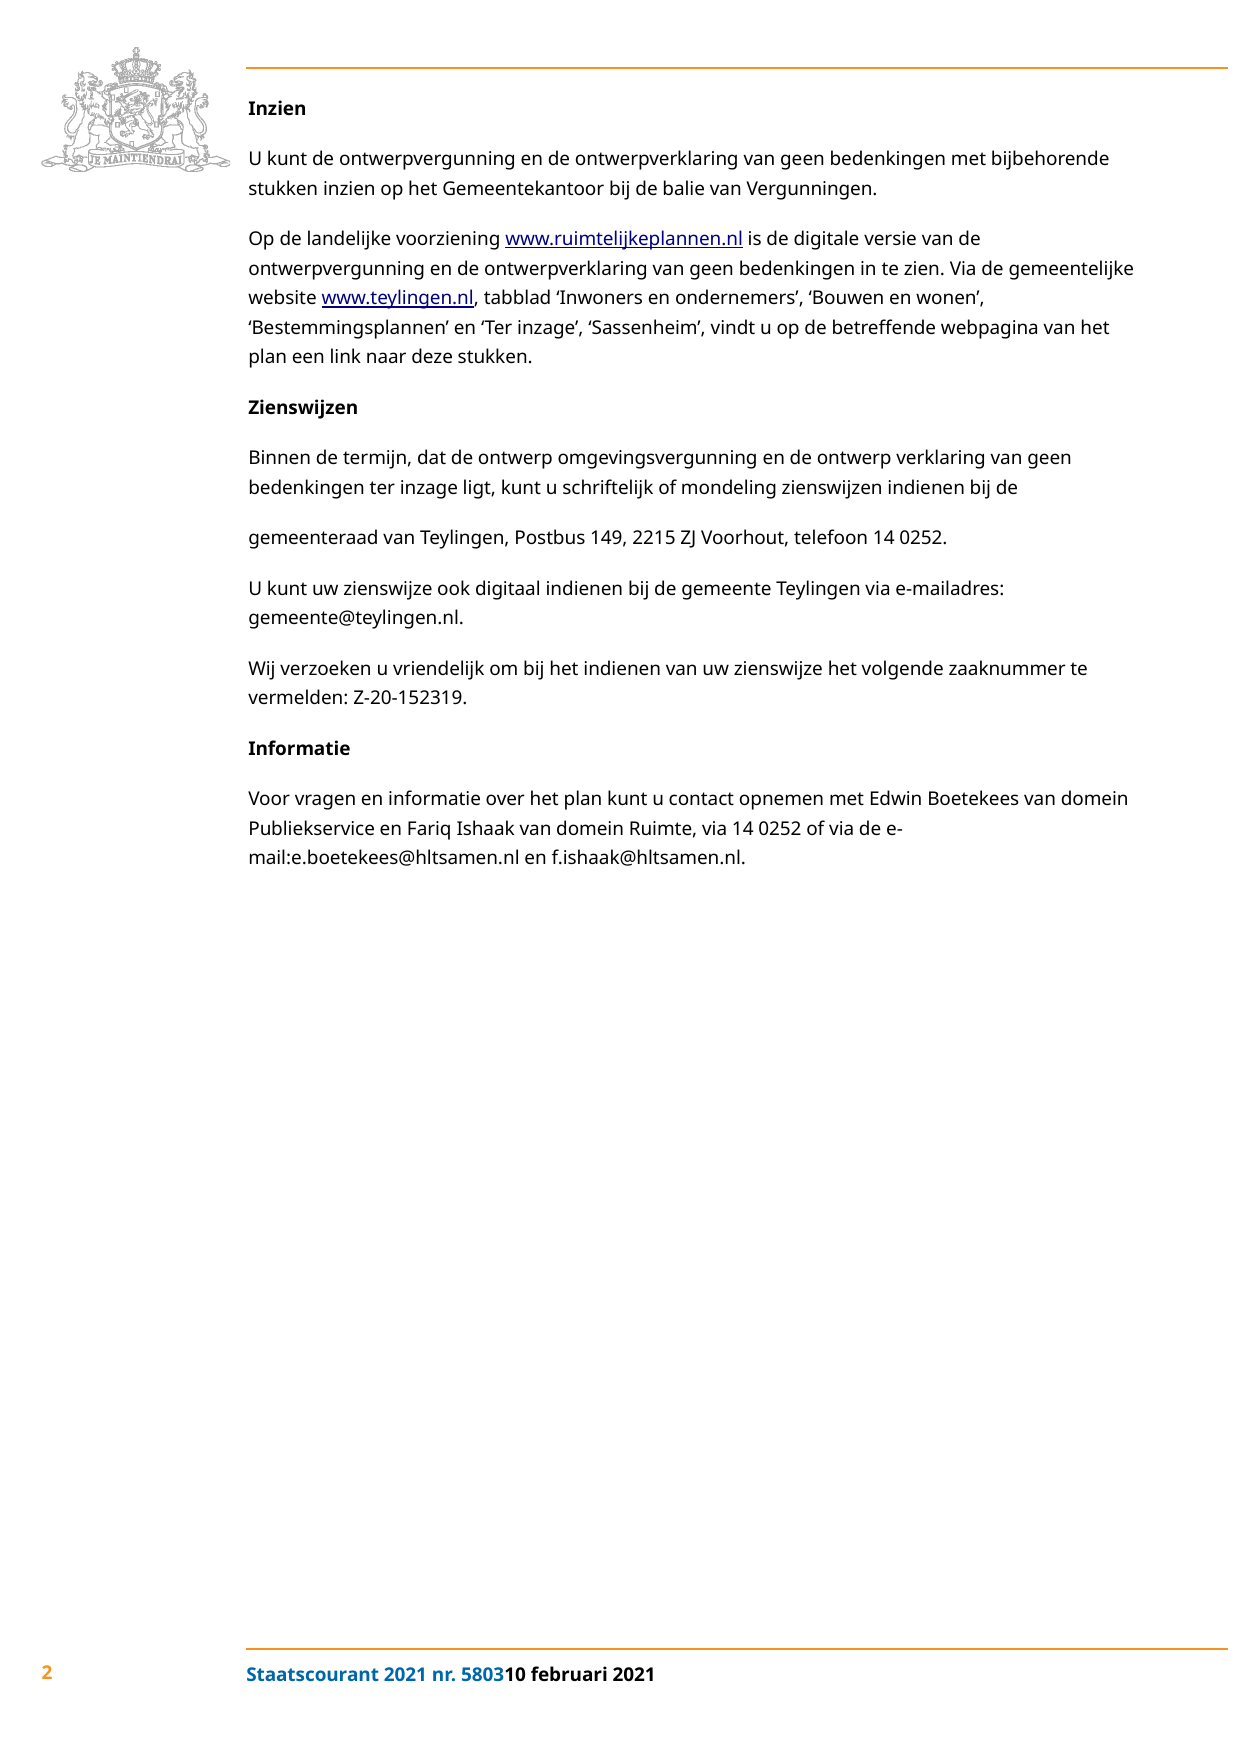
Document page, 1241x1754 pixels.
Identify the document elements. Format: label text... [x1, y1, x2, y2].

text Informatie [248, 735, 1152, 761]
text U kunt uw zienswijze ook digitaal indienen bij de gemeente Teylingen via e-mailadres: gemeente@teylingen.nl. [248, 575, 1152, 630]
text Voor vragen en informatie over het plan kunt u contact opnemen met Edwin Boetekees van domein Publiekservice en Fariq Ishaak van domein Ruimte, via 14 0252 of via de e-mail:e.boetekees@hltsamen.nl en f.ishaak@hltsamen.nl. [248, 785, 1152, 870]
picture [41, 47, 231, 172]
text Wij verzoeken u vriendelijk om bij het indienen van uw zienswijze het volgende zaaknummer te vermelden: Z-20-152319. [248, 655, 1152, 710]
text Zienswijzen [248, 394, 1152, 420]
text Binnen de termijn, dat de ontwerp omgevingsvergunning en de ontwerp verklaring van geen bedenkingen ter inzage ligt, kunt u schriftelijk of mondeling zienswijzen indienen bij de [248, 444, 1152, 500]
text Inzien [248, 95, 1152, 121]
text U kunt de ontwerpvergunning en de ontwerpverklaring van geen bedenkingen met bijbehorende stukken inzien op het Gemeentekantoor bij de balie van Vergunningen. [248, 145, 1152, 201]
text Op de landelijke voorziening www.ruimtelijkeplannen.nl is de digitale versie van de ontwerpvergunning en de ontwerpverklaring van geen bedenkingen in te zien. Via de gemeentelijke website www.teylingen.nl, tabblad ‘Inwoners en ondernemers’, ‘Bouwen en wonen’, ‘Bestemmingsplannen’ en ‘Ter inzage’, ‘Sassenheim’, vindt u op de betreffende webpagina van het plan een link naar deze stukken. [248, 225, 1152, 369]
text gemeenteraad van Teylingen, Postbus 149, 2215 ZJ Voorhout, telefoon 14 0252. [248, 524, 1152, 550]
